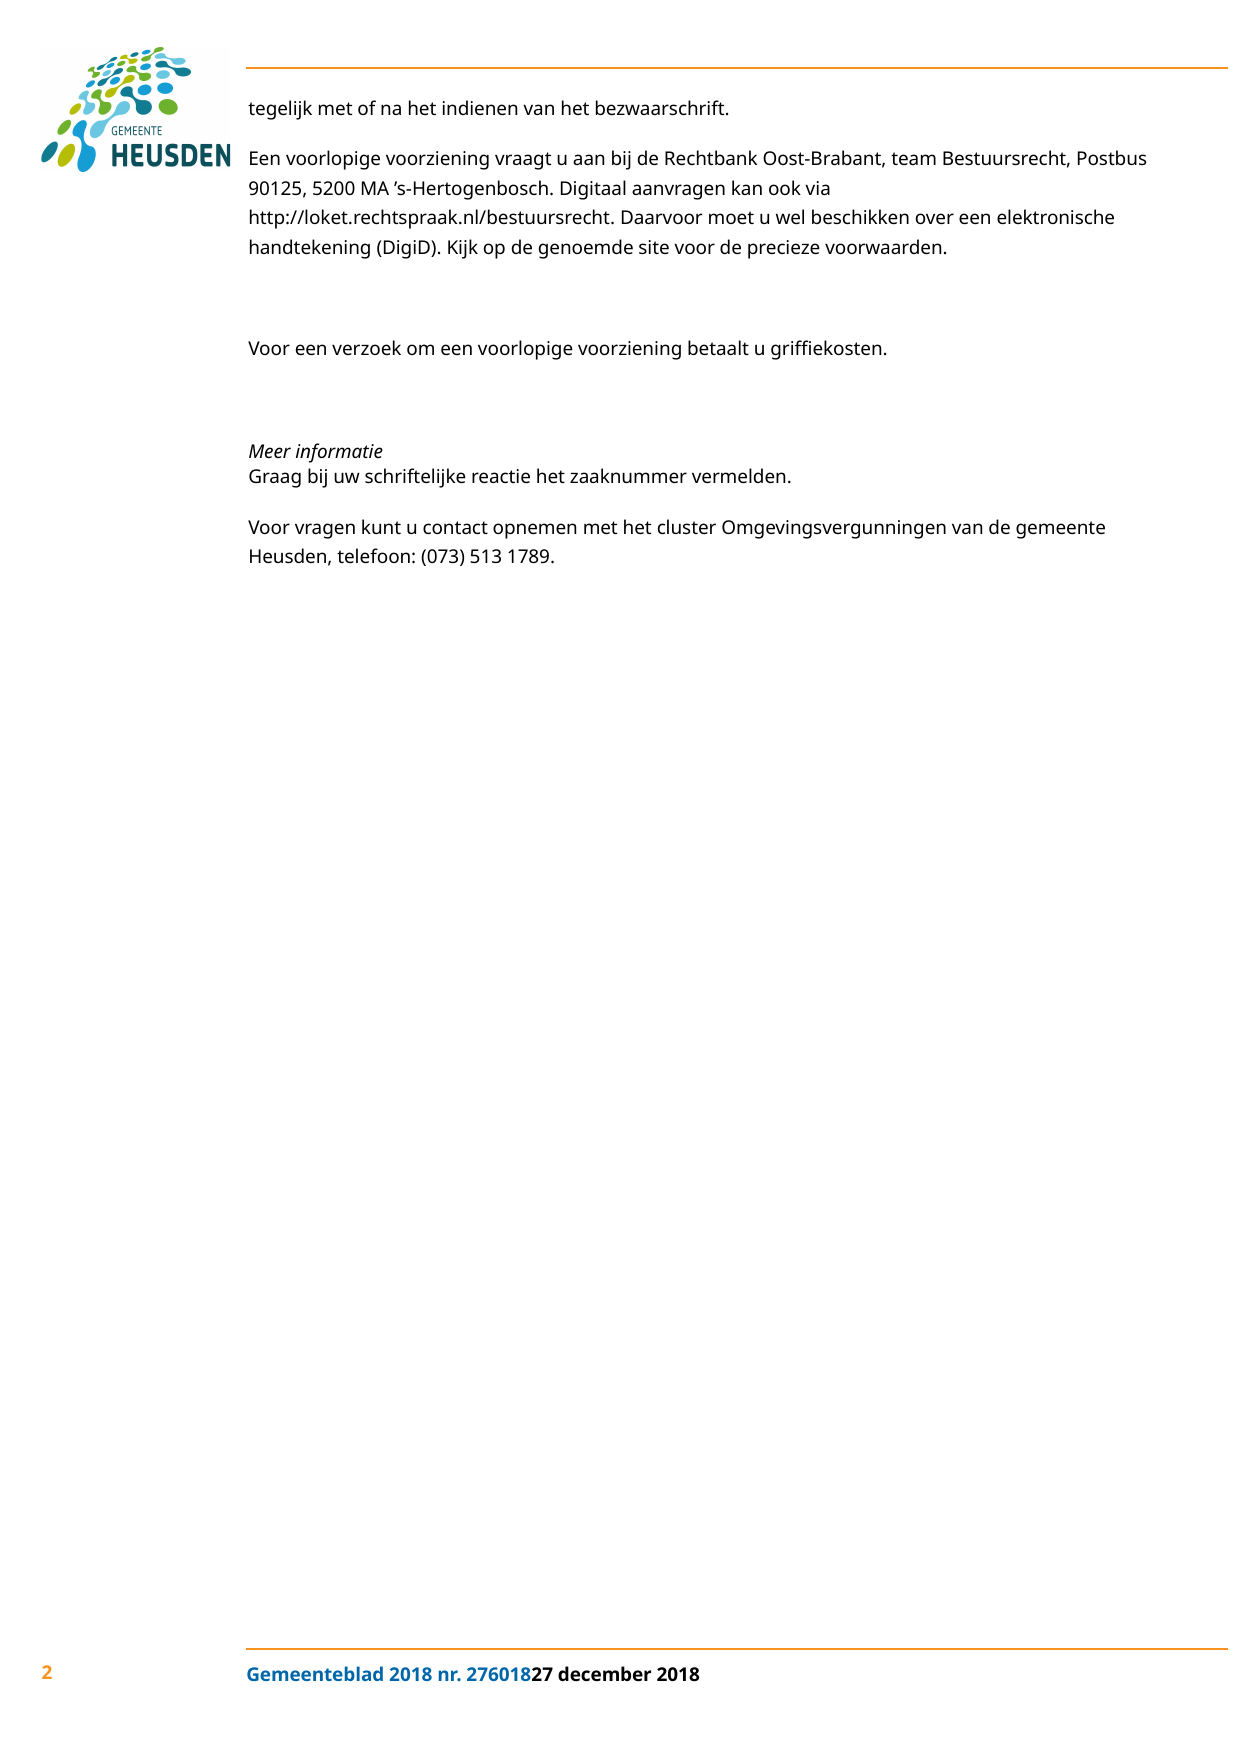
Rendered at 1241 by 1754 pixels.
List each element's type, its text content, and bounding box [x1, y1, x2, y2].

text Voor een verzoek om een voorlopige voorziening betaalt u griffiekosten. [248, 335, 1152, 361]
picture [41, 47, 231, 172]
text tegelijk met of na het indienen van het bezwaarschrift. [248, 95, 1152, 121]
text Graag bij uw schriftelijke reactie het zaaknummer vermelden. [248, 464, 1152, 489]
text Meer informatie [248, 438, 1152, 464]
text Een voorlopige voorziening vraagt u aan bij de Rechtbank Oost-Brabant, team Bestuursrecht, Postbus 90125, 5200 MA ’s-Hertogenbosch. Digitaal aanvragen kan ook via http://loket.rechtspraak.nl/bestuursrecht. Daarvoor moet u wel beschikken over een elektronische handtekening (DigiD). Kijk op de genoemde site voor de precieze voorwaarden. [248, 145, 1152, 260]
text Voor vragen kunt u contact opnemen met het cluster Omgevingsvergunningen van de gemeente Heusden, telefoon: (073) 513 1789. [248, 514, 1152, 569]
